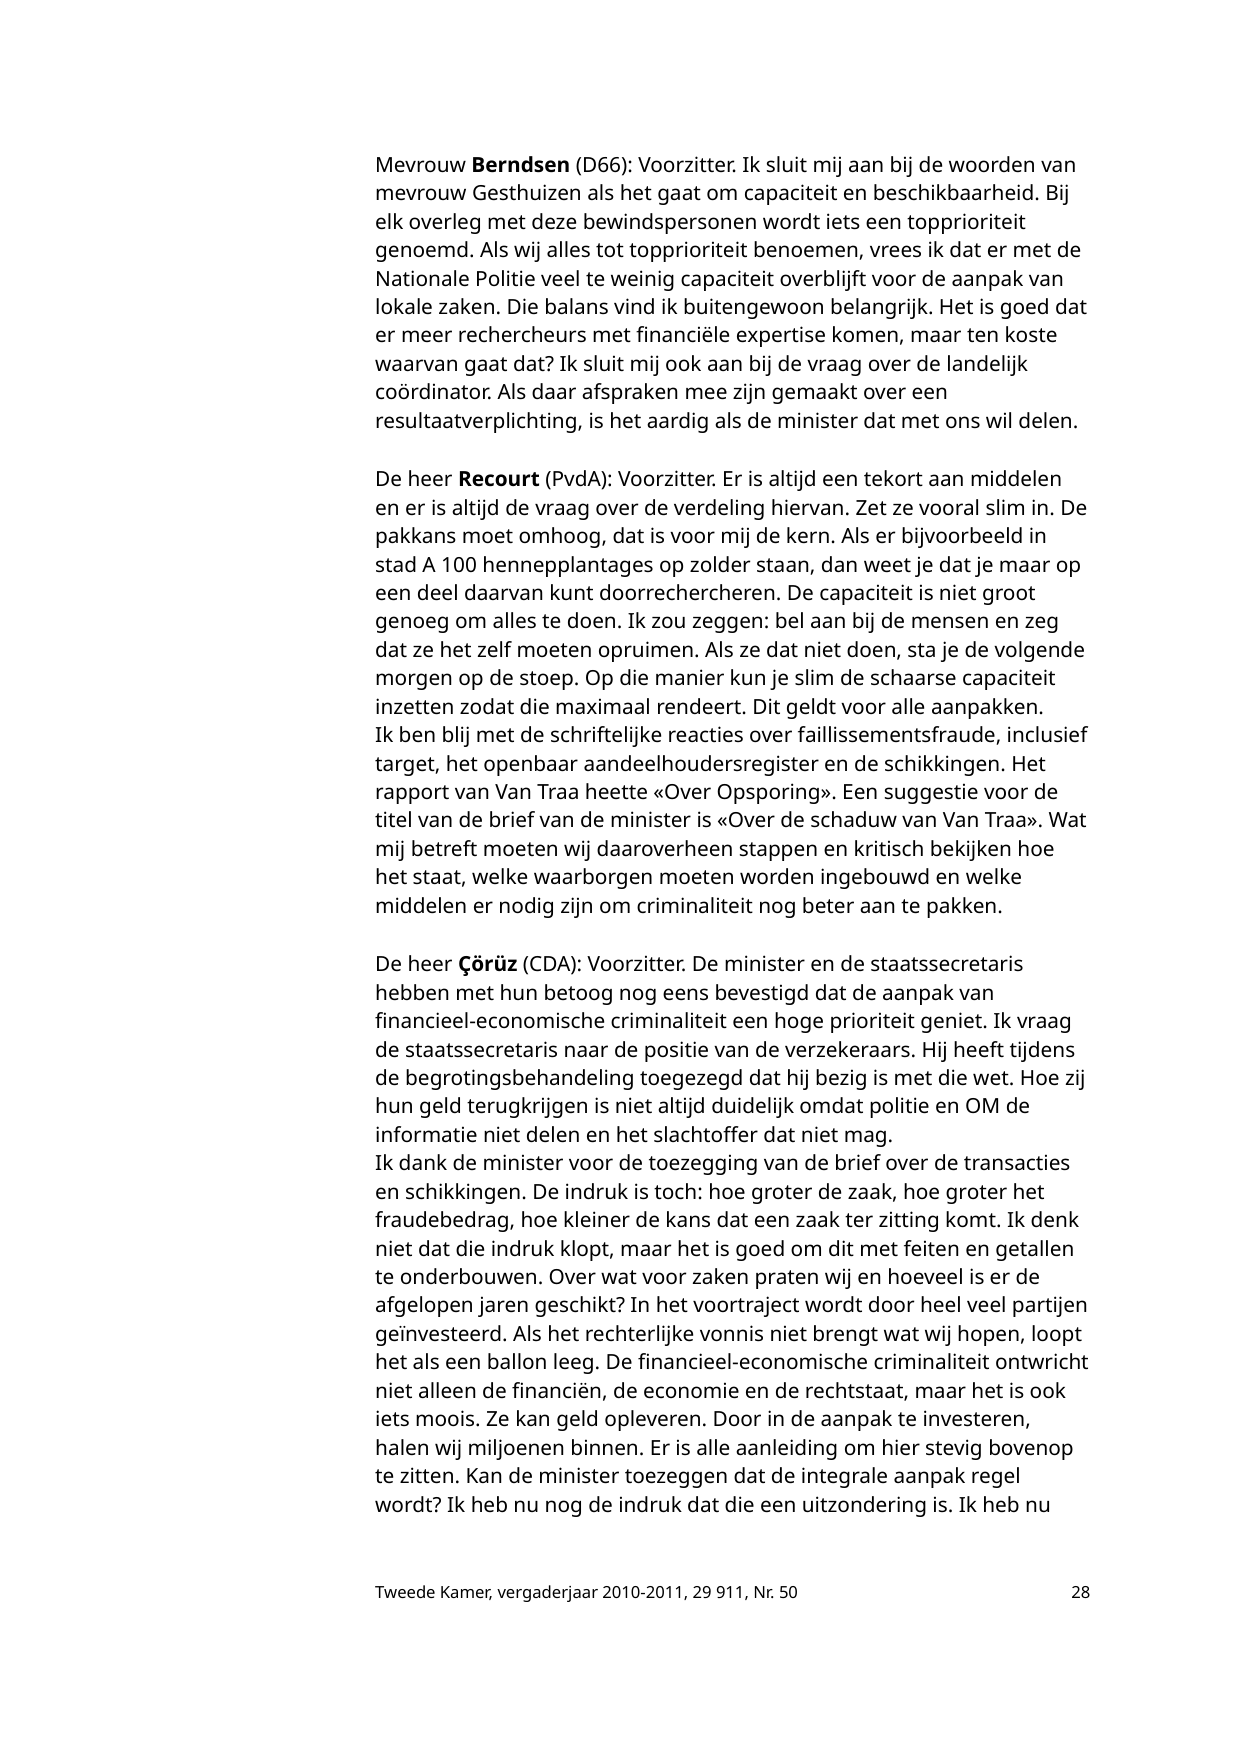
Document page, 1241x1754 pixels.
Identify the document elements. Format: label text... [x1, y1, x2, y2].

text Mevrouw Berndsen (D66): Voorzitter. Ik sluit mij aan bij de woorden van mevrouw Gesthuizen als het gaat om capaciteit en beschikbaarheid. Bij elk overleg met deze bewindspersonen wordt iets een topprioriteit genoemd. Als wij alles tot topprioriteit benoemen, vrees ik dat er met de Nationale Politie veel te weinig capaciteit overblijft voor de aanpak van lokale zaken. Die balans vind ik buitengewoon belangrijk. Het is goed dat er meer rechercheurs met financiële expertise komen, maar ten koste waarvan gaat dat? Ik sluit mij ook aan bij de vraag over de landelijk coördinator. Als daar afspraken mee zijn gemaakt over een resultaatverplichting, is het aardig als de minister dat met ons wil delen. [375, 150, 1090, 434]
text De heer Recourt (PvdA): Voorzitter. Er is altijd een tekort aan middelen en er is altijd de vraag over de verdeling hiervan. Zet ze vooral slim in. De pakkans moet omhoog, dat is voor mij de kern. Als er bijvoorbeeld in stad A 100 hennepplantages op zolder staan, dan weet je dat je maar op een deel daarvan kunt doorrechercheren. De capaciteit is niet groot genoeg om alles te doen. Ik zou zeggen: bel aan bij de mensen en zeg dat ze het zelf moeten opruimen. Als ze dat niet doen, sta je de volgende morgen op de stoep. Op die manier kun je slim de schaarse capaciteit inzetten zodat die maximaal rendeert. Dit geldt voor alle aanpakken. [375, 464, 1090, 720]
text De heer Çörüz (CDA): Voorzitter. De minister en de staatssecretaris hebben met hun betoog nog eens bevestigd dat de aanpak van financieel-economische criminaliteit een hoge prioriteit geniet. Ik vraag de staatssecretaris naar de positie van de verzekeraars. Hij heeft tijdens de begrotingsbehandeling toegezegd dat hij bezig is met die wet. Hoe zij hun geld terugkrijgen is niet altijd duidelijk omdat politie en OM de informatie niet delen en het slachtoffer dat niet mag. [375, 949, 1090, 1148]
text Ik dank de minister voor de toezegging van de brief over de transacties en schikkingen. De indruk is toch: hoe groter de zaak, hoe groter het fraudebedrag, hoe kleiner de kans dat een zaak ter zitting komt. Ik denk niet dat die indruk klopt, maar het is goed om dit met feiten en getallen te onderbouwen. Over wat voor zaken praten wij en hoeveel is er de afgelopen jaren geschikt? In het voortraject wordt door heel veel partijen geïnvesteerd. Als het rechterlijke vonnis niet brengt wat wij hopen, loopt het als een ballon leeg. De financieel-economische criminaliteit ontwricht niet alleen de financiën, de economie en de rechtstaat, maar het is ook iets moois. Ze kan geld opleveren. Door in de aanpak te investeren, halen wij miljoenen binnen. Er is alle aanleiding om hier stevig bovenop te zitten. Kan de minister toezeggen dat de integrale aanpak regel wordt? Ik heb nu nog de indruk dat die een uitzondering is. Ik heb nu [375, 1148, 1090, 1518]
text Ik ben blij met de schriftelijke reacties over faillissementsfraude, inclusief target, het openbaar aandeelhoudersregister en de schikkingen. Het rapport van Van Traa heette «Over Opsporing». Een suggestie voor de titel van de brief van de minister is «Over de schaduw van Van Traa». Wat mij betreft moeten wij daaroverheen stappen en kritisch bekijken hoe het staat, welke waarborgen moeten worden ingebouwd en welke middelen er nodig zijn om criminaliteit nog beter aan te pakken. [375, 720, 1090, 919]
